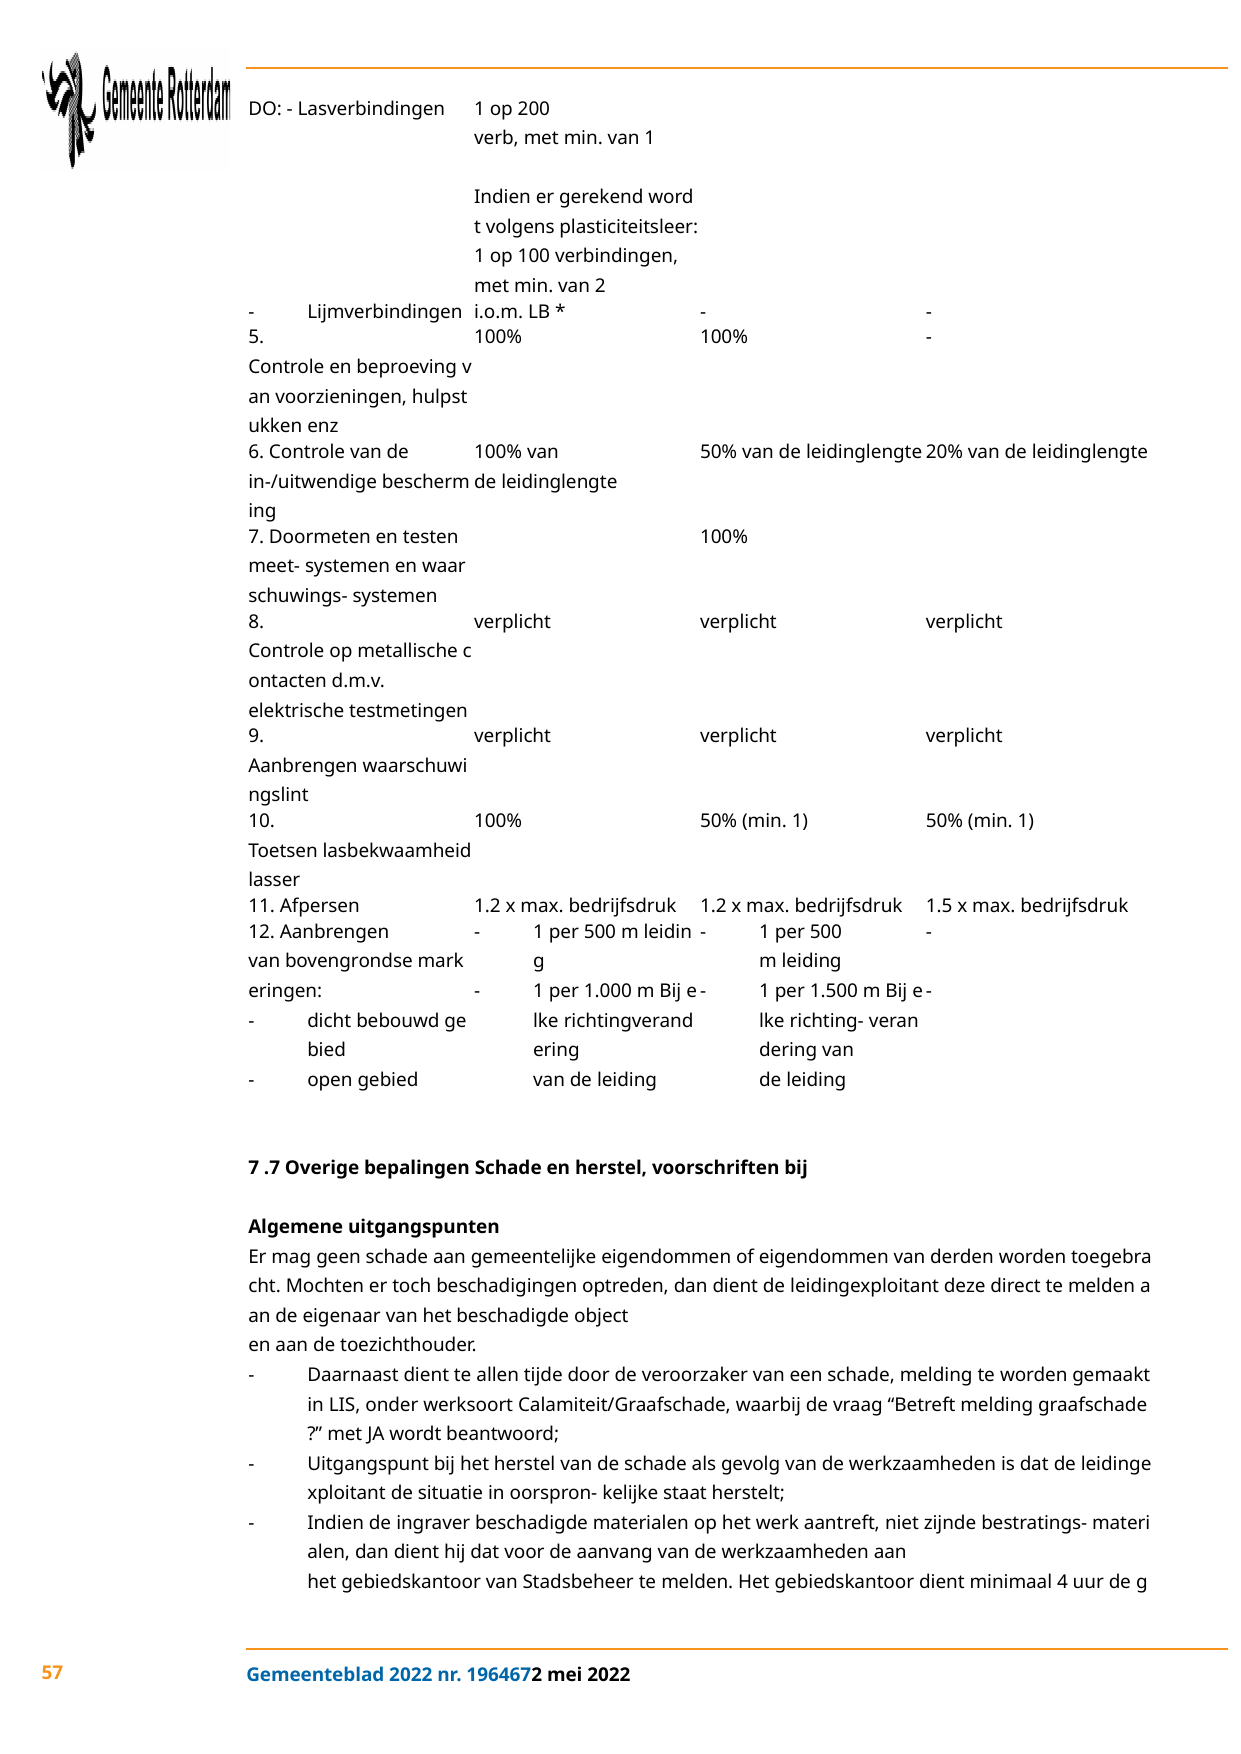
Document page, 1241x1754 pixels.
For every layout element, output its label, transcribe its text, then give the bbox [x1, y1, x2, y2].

table_cell 9. Aanbrengen waarschuwingslint [248, 723, 474, 807]
table_cell 1 per 500 m leiding 1 per 1.500 m Bij elke richting- verandering van de leiding [700, 918, 926, 1092]
table_cell - [700, 298, 926, 324]
table_cell 1.5 x max. bedrijfsdruk [926, 892, 1152, 918]
table_cell verplicht [700, 608, 926, 722]
table_cell 100% [700, 523, 926, 608]
table_cell - - [926, 918, 1152, 1092]
list Indien de ingraver beschadigde materialen op het werk aantreft, niet zijnde bestratings- materialen, dan dient hij dat voor de aanvang van de werkzaamheden aan het gebiedskantoor van Stadsbeheer te melden. Het gebiedskantoor dient minimaal 4 uur de g [248, 1509, 1152, 1594]
table_cell verplicht [700, 723, 926, 807]
table_cell i.o.m. LB * [474, 298, 700, 324]
table_cell 7. Doormeten en testen meet- systemen en waarschuwings- systemen [248, 523, 474, 608]
table_cell verplicht [926, 723, 1152, 807]
table_cell - [926, 324, 1152, 438]
list Uitgangspunt bij het herstel van de schade als gevolg van de werkzaamheden is dat de leidingexploitant de situatie in oorspron- kelijke staat herstelt; [248, 1450, 1152, 1505]
table_cell 1 per 500 m leiding 1 per 1.000 m Bij elke richtingverandering van de leiding [474, 918, 700, 1092]
table_cell verplicht [474, 723, 700, 807]
table_cell 50% (min. 1) [926, 808, 1152, 892]
table_cell 11. Afpersen [248, 892, 474, 918]
text Algemene uitgangspunten [248, 1213, 1152, 1239]
table_cell 1.2 x max. bedrijfsdruk [700, 892, 926, 918]
table_cell 1 op 200 verb, met min. van 1 Indien er gerekend wordt volgens plasticiteitsleer: 1 op 100 verbindingen, met min. van 2 [474, 95, 700, 298]
text en aan de toezichthouder. [248, 1332, 1152, 1357]
text 7 .7 Overige bepalingen Schade en herstel, voorschriften bij [248, 1154, 1152, 1180]
table_cell [926, 95, 1152, 298]
table_cell verplicht [474, 608, 700, 722]
list Daarnaast dient te allen tijde door de veroorzaker van een schade, melding te worden gemaakt in LIS, onder werksoort Calamiteit/Graafschade, waarbij de vraag “Betreft melding graafschade?” met JA wordt beantwoord; [248, 1361, 1152, 1446]
table_cell 12. Aanbrengen van bovengrondse markeringen: dicht bebouwd gebied open gebied [248, 918, 474, 1092]
table_cell 5. Controle en beproeving van voorzieningen, hulpstukken enz [248, 324, 474, 438]
table_cell 10. Toetsen lasbekwaamheid lasser [248, 808, 474, 892]
table_cell DO: - Lasverbindingen [248, 95, 474, 298]
table_cell [474, 523, 700, 608]
table_cell 50% (min. 1) [700, 808, 926, 892]
table_cell 8. Controle op metallische contacten d.m.v. elektrische testmetingen [248, 608, 474, 722]
table_cell 100% [474, 324, 700, 438]
table_cell 6. Controle van de in-/uitwendige bescherming [248, 438, 474, 523]
table_cell [926, 523, 1152, 608]
text Er mag geen schade aan gemeentelijke eigendommen of eigendommen van derden worden toegebracht. Mochten er toch beschadigingen optreden, dan dient de leidingexploitant deze direct te melden aan de eigenaar van het beschadigde object [248, 1243, 1152, 1328]
table_cell - [926, 298, 1152, 324]
table_cell verplicht [926, 608, 1152, 722]
picture [41, 47, 231, 172]
table_cell 100% [700, 324, 926, 438]
table_cell 100% van de leidinglengte [474, 438, 700, 523]
table_cell 1.2 x max. bedrijfsdruk [474, 892, 700, 918]
table_cell 20% van de leidinglengte [926, 438, 1152, 523]
table_cell 50% van de leidinglengte [700, 438, 926, 523]
table_cell 100% [474, 808, 700, 892]
table_cell [700, 95, 926, 298]
table_cell Lijmverbindingen [248, 298, 474, 324]
